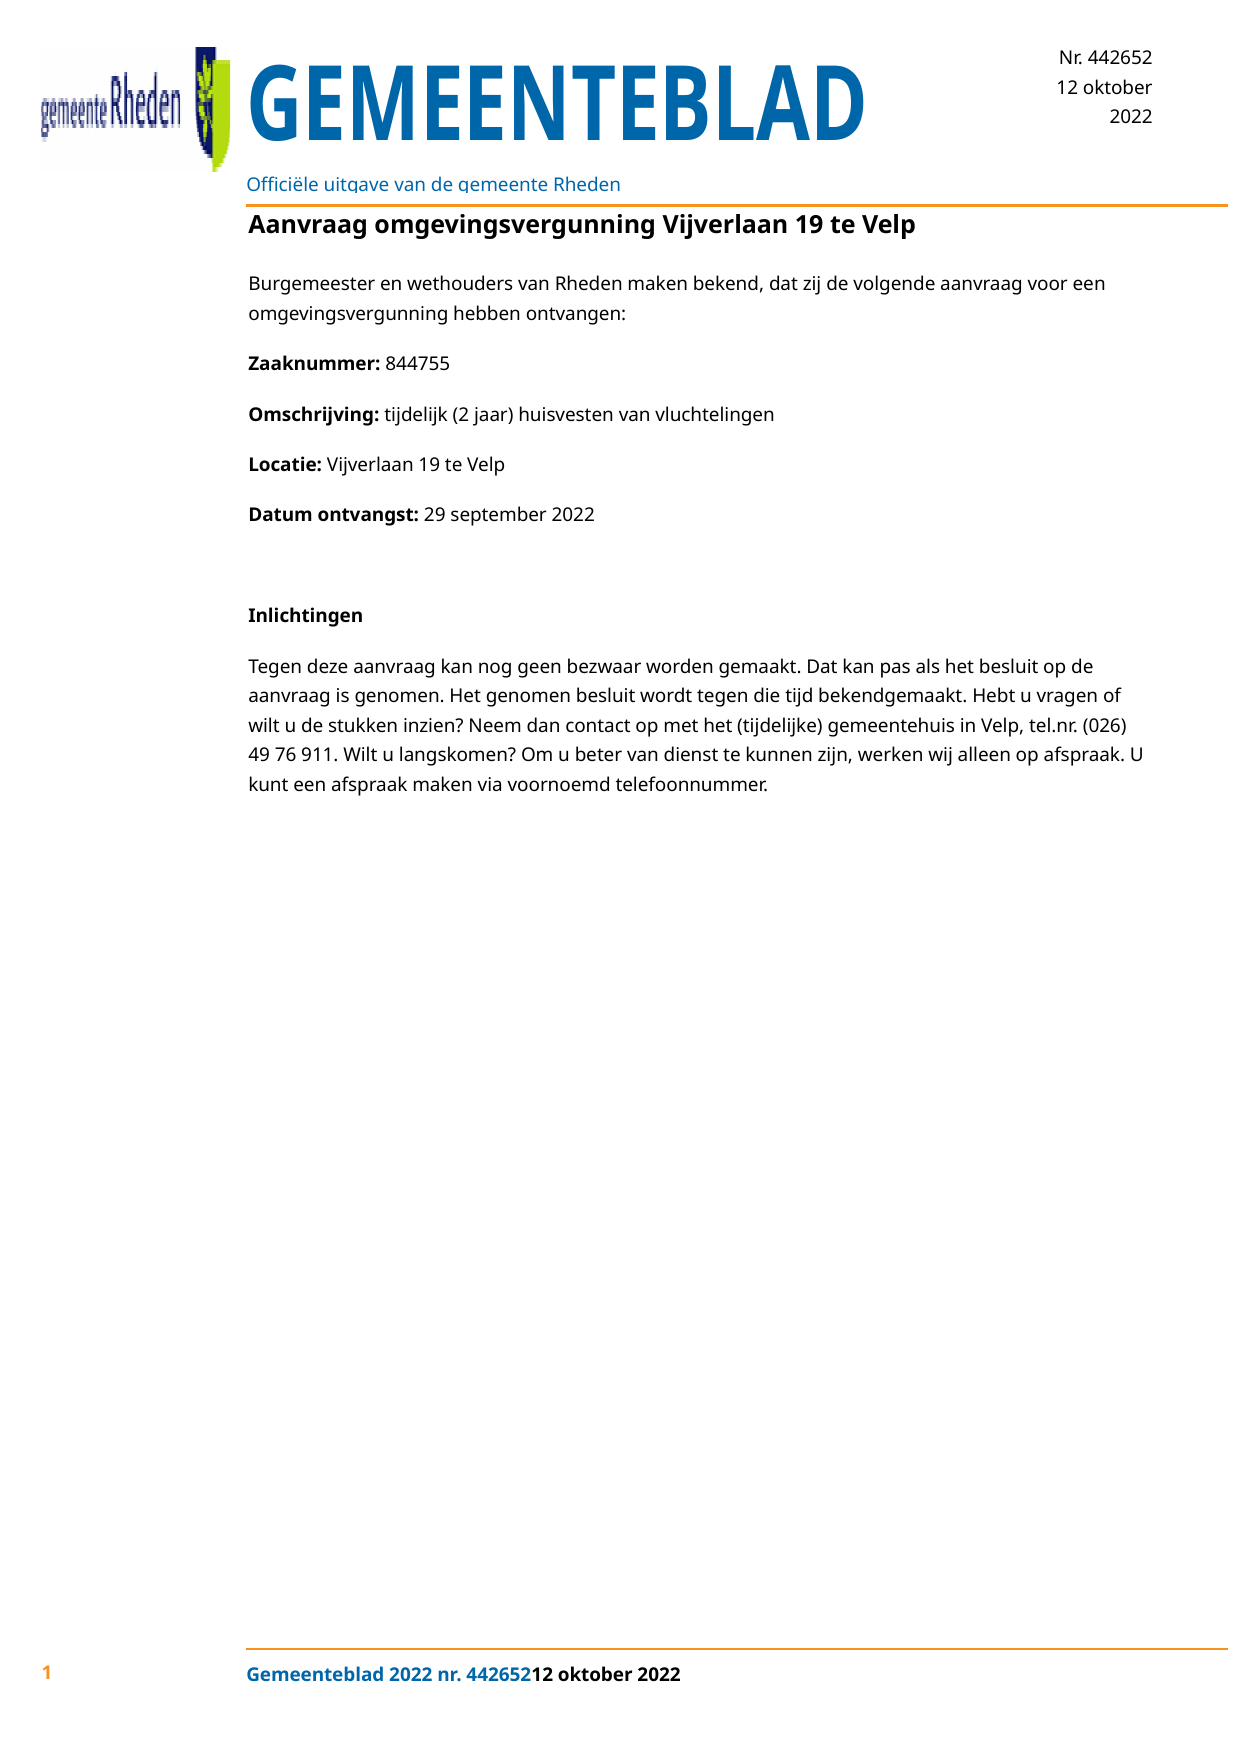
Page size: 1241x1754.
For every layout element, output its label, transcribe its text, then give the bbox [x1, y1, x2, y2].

text Tegen deze aanvraag kan nog geen bezwaar worden gemaakt. Dat kan pas als het besluit op de aanvraag is genomen. Het genomen besluit wordt tegen die tijd bekendgemaakt. Hebt u vragen of wilt u de stukken inzien? Neem dan contact op met het (tijdelijke) gemeentehuis in Velp, tel.nr. (026) 49 76 911. Wilt u langskomen? Om u beter van dienst te kunnen zijn, werken wij alleen op afspraak. U kunt een afspraak maken via voornoemd telefoonnummer. [248, 653, 1152, 797]
text Zaaknummer: 844755 [248, 350, 1152, 376]
text Omschrijving: tijdelijk (2 jaar) huisvesten van vluchtelingen [248, 401, 1152, 426]
text Inlichtingen [248, 602, 1152, 628]
text Aanvraag omgevingsvergunning Vijverlaan 19 te Velp [248, 207, 1152, 241]
picture [41, 47, 231, 172]
text Burgemeester en wethouders van Rheden maken bekend, dat zij de volgende aanvraag voor een omgevingsvergunning hebben ontvangen: [248, 270, 1152, 326]
text Datum ontvangst: 29 september 2022 [248, 502, 1152, 527]
text Locatie: Vijverlaan 19 te Velp [248, 451, 1152, 477]
